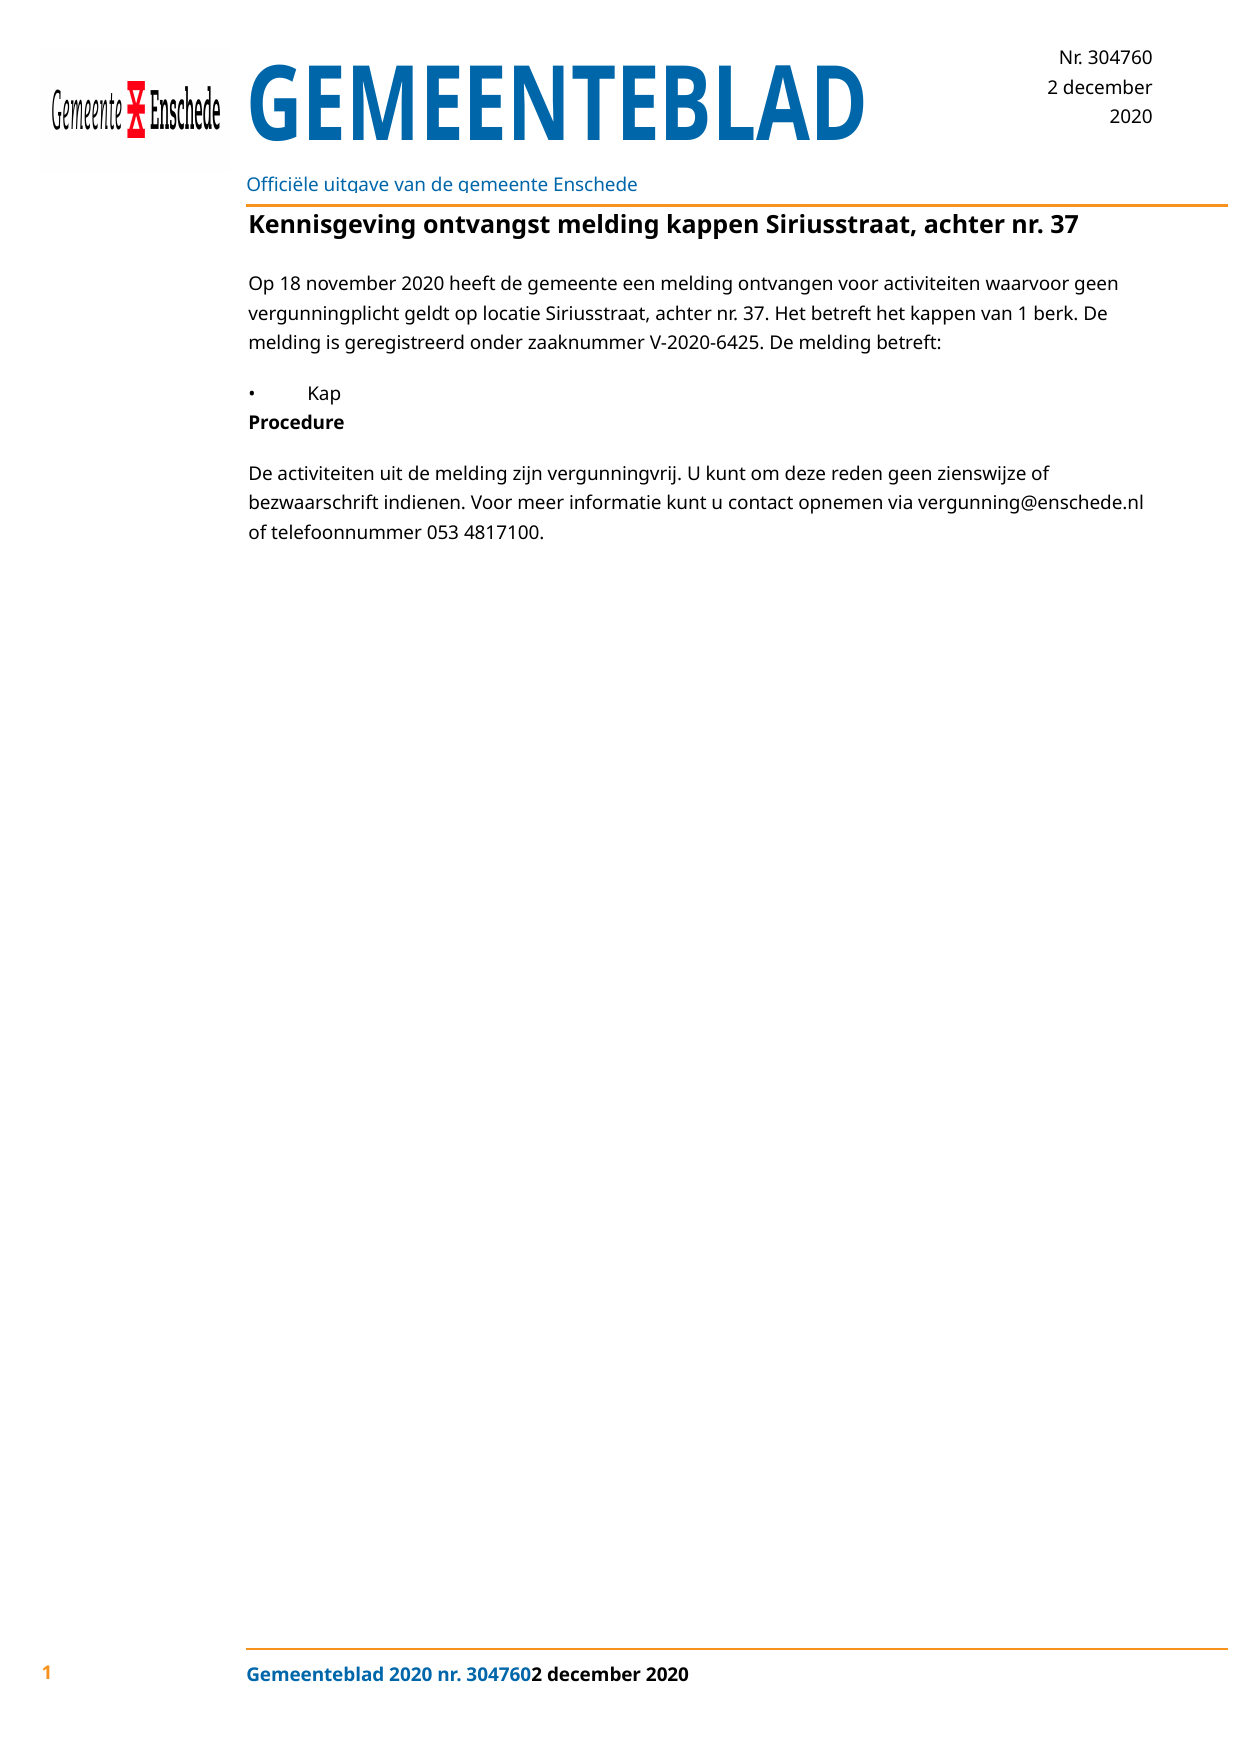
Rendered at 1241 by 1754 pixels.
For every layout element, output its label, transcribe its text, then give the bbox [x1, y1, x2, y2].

text Kennisgeving ontvangst melding kappen Siriusstraat, achter nr. 37 [248, 207, 1152, 241]
list Kap [248, 380, 1152, 406]
text De activiteiten uit de melding zijn vergunningvrij. U kunt om deze reden geen zienswijze of bezwaarschrift indienen. Voor meer informatie kunt u contact opnemen via vergunning@enschede.nl of telefoonnummer 053 4817100. [248, 460, 1152, 545]
text Op 18 november 2020 heeft de gemeente een melding ontvangen voor activiteiten waarvoor geen vergunningplicht geldt op locatie Siriusstraat, achter nr. 37. Het betreft het kappen van 1 berk. De melding is geregistreerd onder zaaknummer V-2020-6425. De melding betreft: [248, 270, 1152, 355]
picture [41, 47, 231, 172]
text Procedure [248, 409, 1152, 435]
